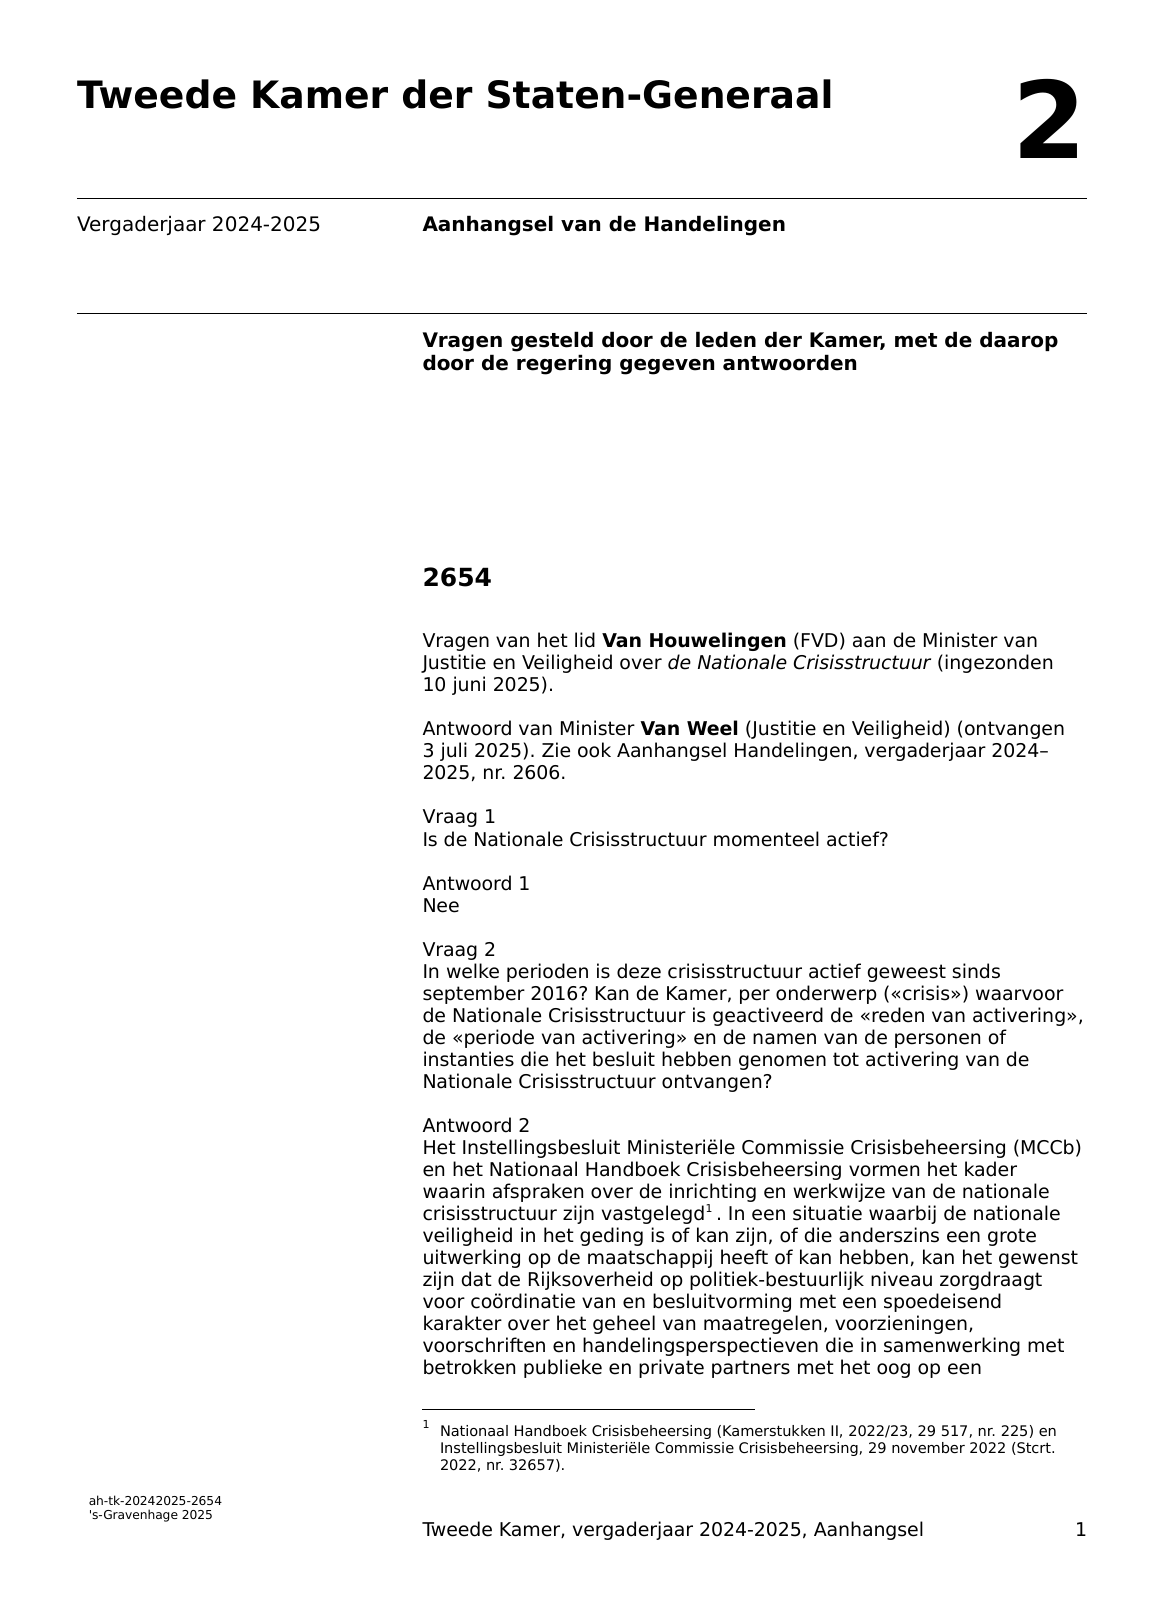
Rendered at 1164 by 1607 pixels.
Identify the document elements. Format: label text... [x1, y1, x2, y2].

text Vraag 2 [422, 939, 1087, 961]
text Is de Nationale Crisisstructuur momenteel actief? [422, 828, 1087, 850]
table_cell Aanhangsel van de Handelingen [422, 199, 1087, 313]
table_cell Vergaderjaar 2024-2025 [77, 199, 422, 313]
text Antwoord van Minister Van Weel (Justitie en Veiligheid) (ontvangen 3 juli 2025). Zie ook Aanhangsel Handelingen, vergaderjaar 2024–2025, nr. 2606. [422, 718, 1087, 784]
text Vragen van het lid Van Houwelingen (FVD) aan de Minister van Justitie en Veiligheid over de Nationale Crisisstructuur (ingezonden 10 juni 2025). [422, 630, 1087, 696]
text ah-tk-20242025-2654 [88, 1494, 323, 1508]
table_header Tweede Kamer der Staten-Generaal [77, 59, 886, 198]
text Het Instellingsbesluit Ministeriële Commissie Crisisbeheersing (MCCb) en het Nationaal Handboek Crisisbeheersing vormen het kader waarin afspraken over de inrichting en werkwijze van de nationale crisisstructuur zijn vastgelegd. In een situatie waarbij de nationale veiligheid in het geding is of kan zijn, of die anderszins een grote uitwerking op de maatschappij heeft of kan hebben, kan het gewenst zijn dat de Rijksoverheid op politiek-bestuurlijk niveau zorgdraagt voor coördinatie van en besluitvorming met een spoedeisend karakter over het geheel van maatregelen, voorzieningen, voorschriften en handelingsperspectieven die in samenwerking met betrokken publieke en private partners met het oog op een [422, 1137, 1087, 1378]
text Nee [422, 894, 1087, 917]
text 's-Gravenhage 2025 [88, 1508, 323, 1522]
text In welke perioden is deze crisisstructuur actief geweest sinds september 2016? Kan de Kamer, per onderwerp («crisis») waarvoor de Nationale Crisisstructuur is geactiveerd de «reden van activering», de «periode van activering» en de namen van de personen of instanties die het besluit hebben genomen tot activering van de Nationale Crisisstructuur ontvangen? [422, 961, 1087, 1093]
text Vraag 1 [422, 806, 1087, 828]
text Nationaal Handboek Crisisbeheersing (Kamerstukken II, 2022/23, 29 517, nr. 225) en Instellingsbesluit Ministeriële Commissie Crisisbeheersing, 29 november 2022 (Stcrt. 2022, nr. 32657). [422, 1418, 1087, 1474]
table_cell [77, 314, 422, 375]
table_header 2 [886, 59, 1087, 198]
table_cell Vragen gesteld door de leden der Kamer, met de daarop door de regering gegeven antwoorden [422, 314, 1087, 375]
text Antwoord 1 [422, 873, 1087, 894]
text 2654 [422, 563, 1087, 592]
text Antwoord 2 [422, 1115, 1087, 1137]
